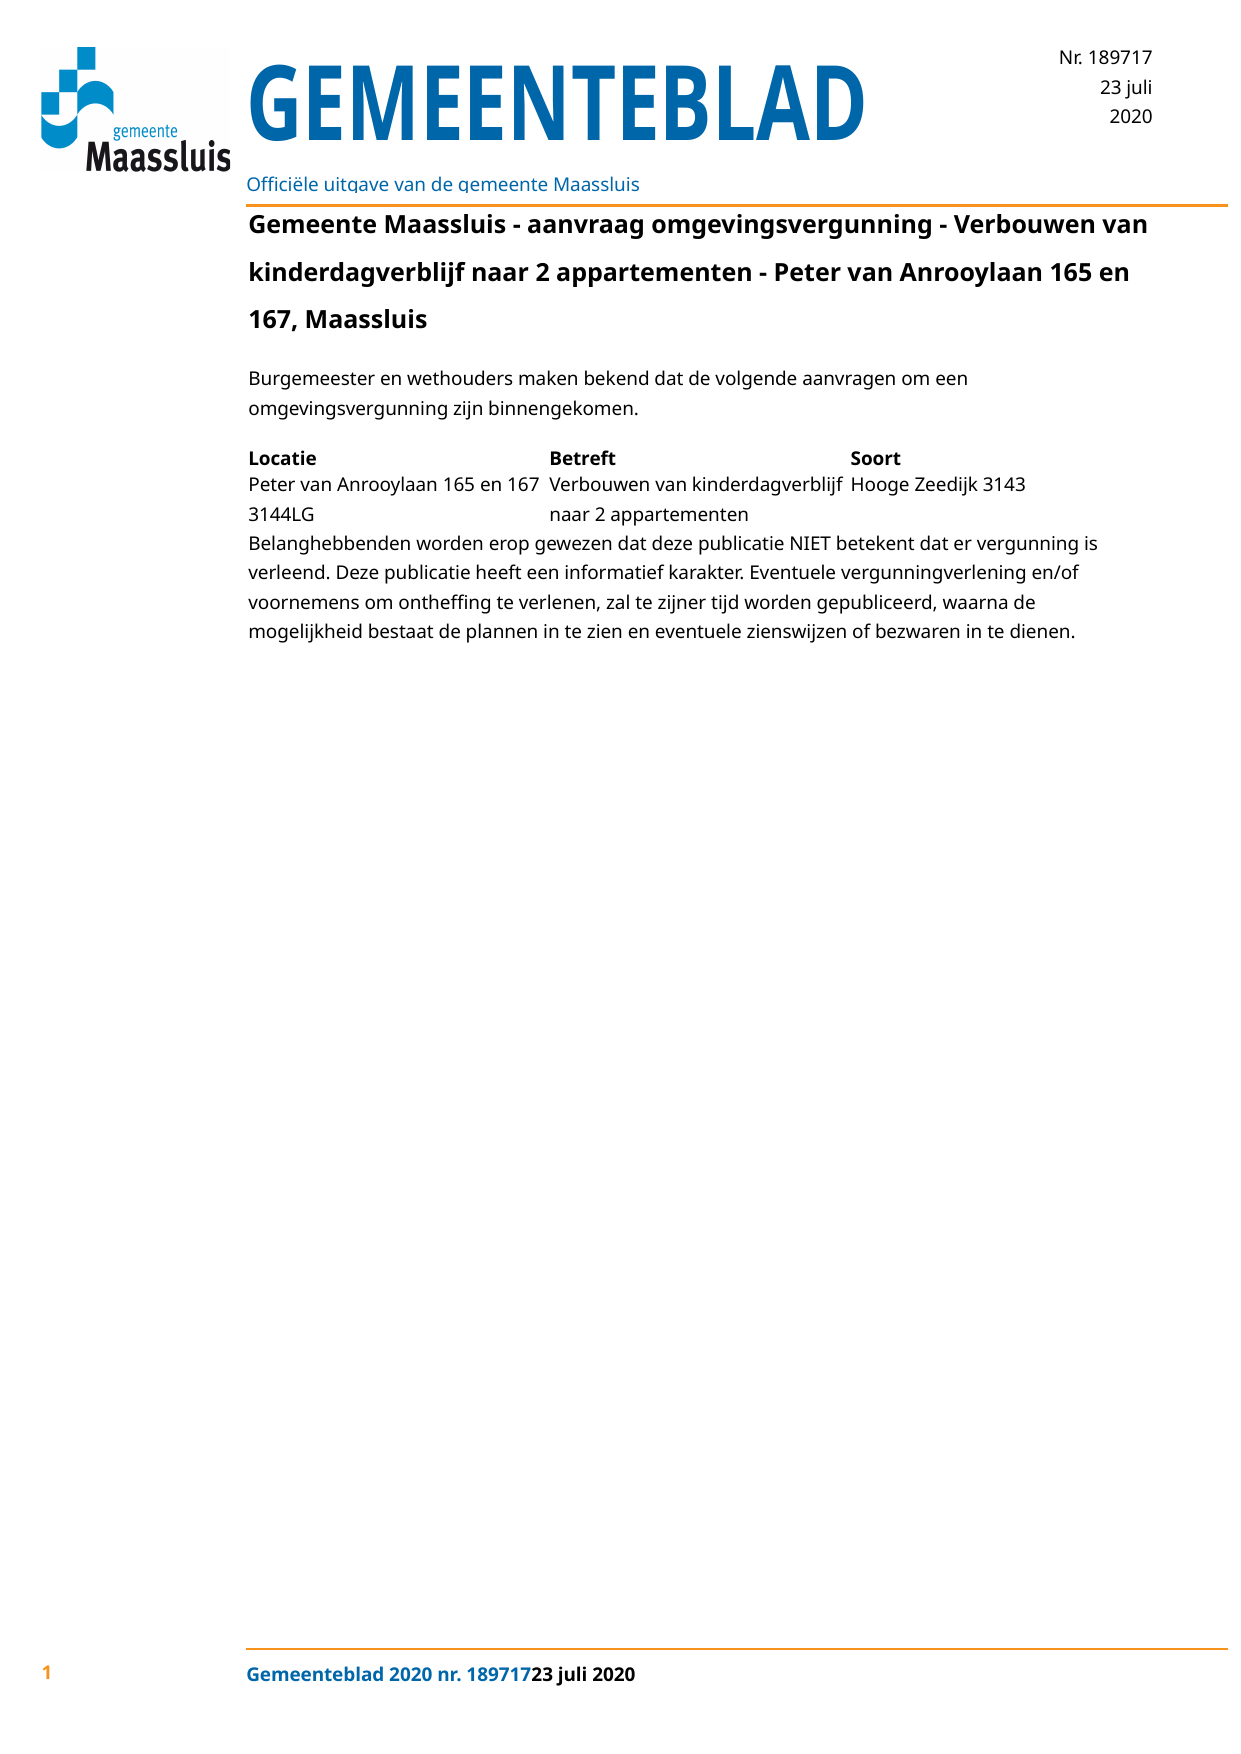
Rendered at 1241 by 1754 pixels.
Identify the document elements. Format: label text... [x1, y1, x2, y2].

text Belanghebbenden worden erop gewezen dat deze publicatie NIET betekent dat er vergunning is verleend. Deze publicatie heeft een informatief karakter. Eventuele vergunningverlening en/of voornemens om ontheffing te verlenen, zal te zijner tijd worden gepubliceerd, waarna de mogelijkheid bestaat de plannen in te zien en eventuele zienswijzen of bezwaren in te dienen. [248, 530, 1152, 644]
table_header Betreft [549, 446, 850, 471]
table_cell Peter van Anrooylaan 165 en 167 3144LG [248, 471, 549, 527]
text Gemeente Maassluis - aanvraag omgevingsvergunning - Verbouwen van kinderdagverblijf naar 2 appartementen - Peter van Anrooylaan 165 en 167, Maassluis [248, 207, 1152, 336]
table_cell Hooge Zeedijk 3143 [850, 471, 1152, 527]
table_header Locatie [248, 446, 549, 471]
table_cell Verbouwen van kinderdagverblijf naar 2 appartementen [549, 471, 850, 527]
text Burgemeester en wethouders maken bekend dat de volgende aanvragen om een omgevingsvergunning zijn binnengekomen. [248, 366, 1152, 421]
picture [41, 47, 77, 92]
picture [41, 47, 231, 172]
table_header Soort [850, 446, 1152, 471]
